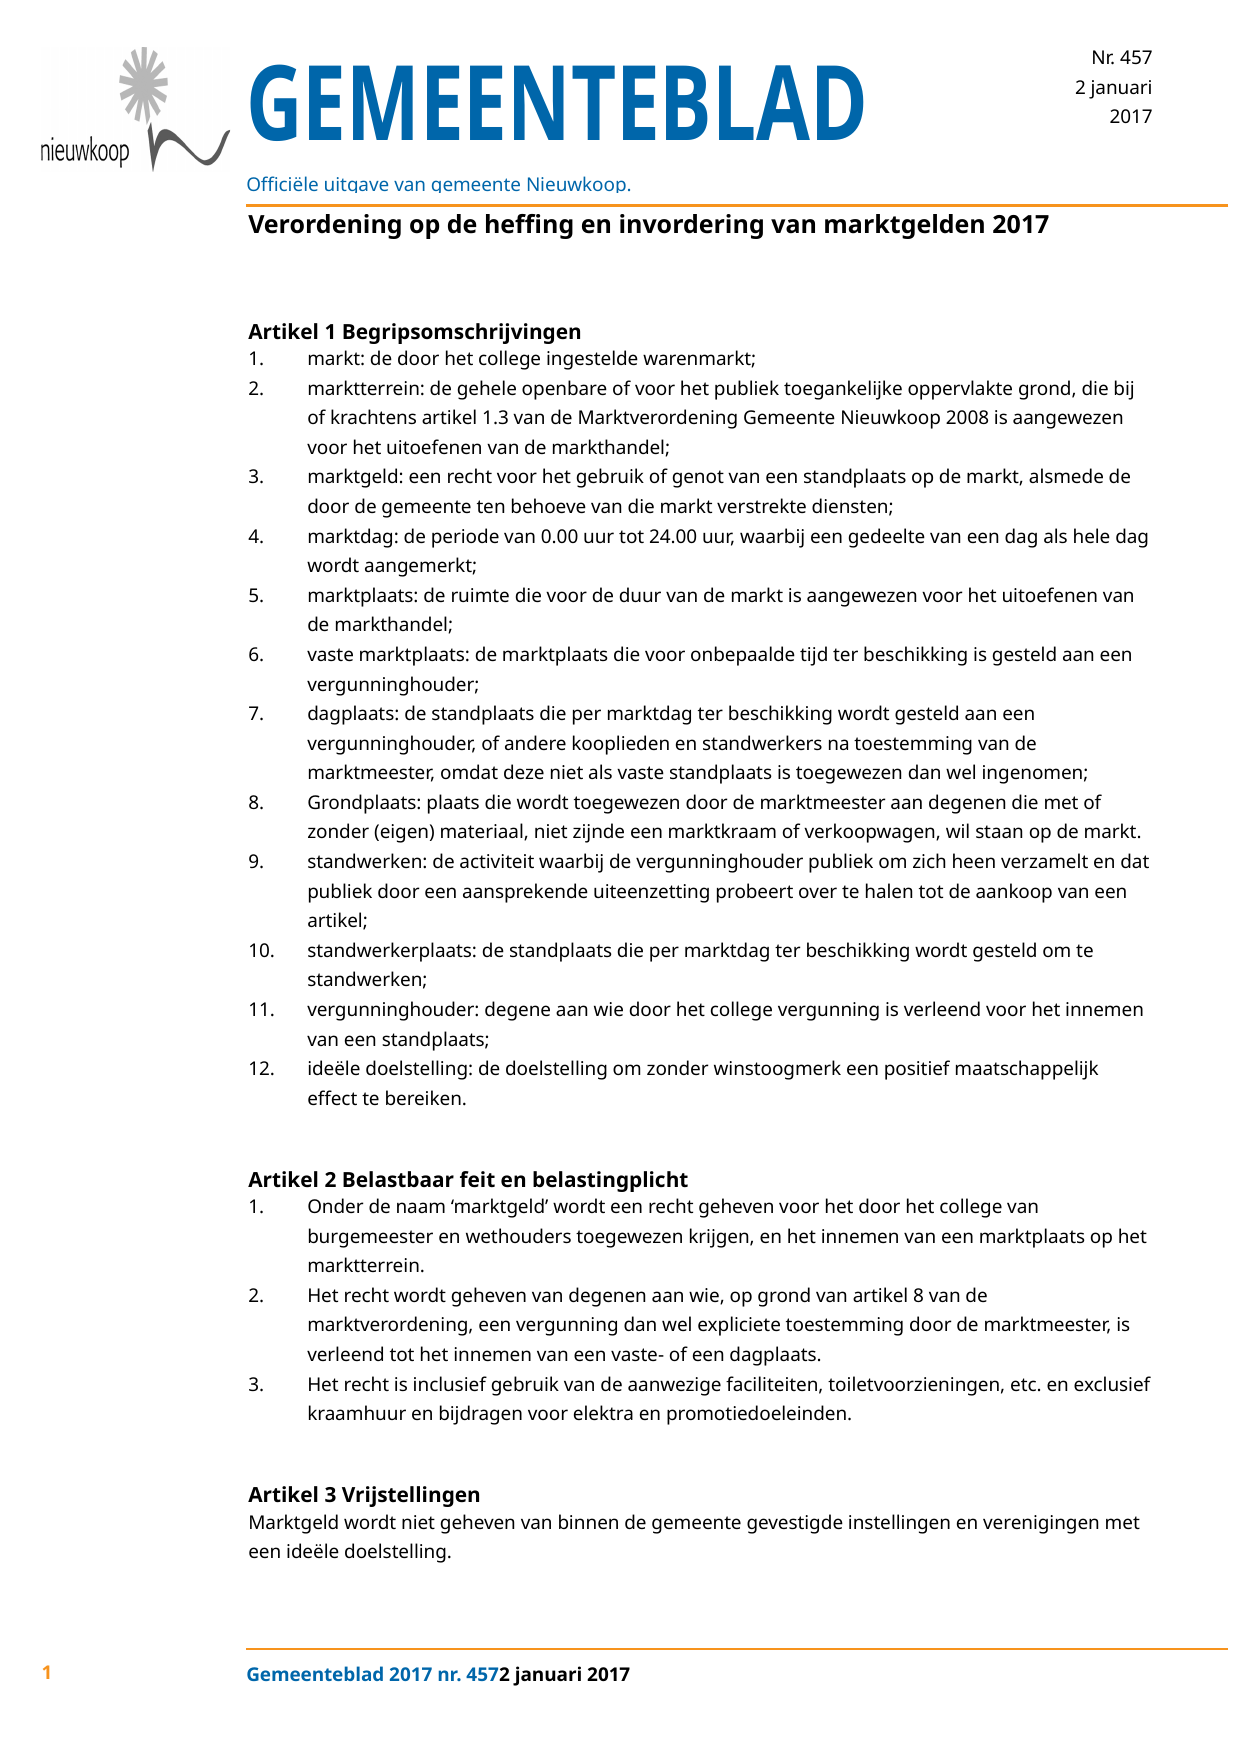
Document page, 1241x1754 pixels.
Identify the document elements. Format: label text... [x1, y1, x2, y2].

list standwerkerplaats: de standplaats die per marktdag ter beschikking wordt gesteld om te standwerken; [248, 937, 1152, 992]
text Artikel 3 Vrijstellingen [248, 1480, 1152, 1509]
list dagplaats: de standplaats die per marktdag ter beschikking wordt gesteld aan een vergunninghouder, of andere kooplieden en standwerkers na toestemming van de marktmeester, omdat deze niet als vaste standplaats is toegewezen dan wel ingenomen; [248, 700, 1152, 785]
list Onder de naam ‘marktgeld’ wordt een recht geheven voor het door het college van burgemeester en wethouders toegewezen krijgen, en het innemen van een marktplaats op het marktterrein. [248, 1193, 1152, 1278]
list marktdag: de periode van 0.00 uur tot 24.00 uur, waarbij een gedeelte van een dag als hele dag wordt aangemerkt; [248, 523, 1152, 578]
list markt: de door het college ingestelde warenmarkt; [248, 345, 1152, 371]
list Grondplaats: plaats die wordt toegewezen door de marktmeester aan degenen die met of zonder (eigen) materiaal, niet zijnde een marktkraam of verkoopwagen, wil staan op de markt. [248, 789, 1152, 844]
list marktgeld: een recht voor het gebruik of genot van een standplaats op de markt, alsmede de door de gemeente ten behoeve van die markt verstrekte diensten; [248, 464, 1152, 519]
list Het recht wordt geheven van degenen aan wie, op grond van artikel 8 van de marktverordening, een vergunning dan wel expliciete toestemming door de marktmeester, is verleend tot het innemen van een vaste- of een dagplaats. [248, 1282, 1152, 1367]
list ideële doelstelling: de doelstelling om zonder winstoogmerk een positief maatschappelijk effect te bereiken. [248, 1055, 1152, 1111]
text Marktgeld wordt niet geheven van binnen de gemeente gevestigde instellingen en verenigingen met een ideële doelstelling. [248, 1509, 1152, 1564]
list vaste marktplaats: de marktplaats die voor onbepaalde tijd ter beschikking is gesteld aan een vergunninghouder; [248, 641, 1152, 696]
text Verordening op de heffing en invordering van marktgelden 2017 [248, 207, 1152, 241]
picture [41, 47, 231, 172]
list marktplaats: de ruimte die voor de duur van de markt is aangewezen voor het uitoefenen van de markthandel; [248, 582, 1152, 637]
list standwerken: de activiteit waarbij de vergunninghouder publiek om zich heen verzamelt en dat publiek door een aansprekende uiteenzetting probeert over te halen tot de aankoop van een artikel; [248, 848, 1152, 933]
list vergunninghouder: degene aan wie door het college vergunning is verleend voor het innemen van een standplaats; [248, 996, 1152, 1051]
list marktterrein: de gehele openbare of voor het publiek toegankelijke oppervlakte grond, die bij of krachtens artikel 1.3 van de Marktverordening Gemeente Nieuwkoop 2008 is aangewezen voor het uitoefenen van de markthandel; [248, 375, 1152, 460]
text Artikel 2 Belastbaar feit en belastingplicht [248, 1165, 1152, 1193]
text Artikel 1 Begripsomschrijvingen [248, 317, 1152, 345]
list Het recht is inclusief gebruik van de aanwezige faciliteiten, toiletvoorzieningen, etc. en exclusief kraamhuur en bijdragen voor elektra en promotiedoeleinden. [248, 1371, 1152, 1426]
